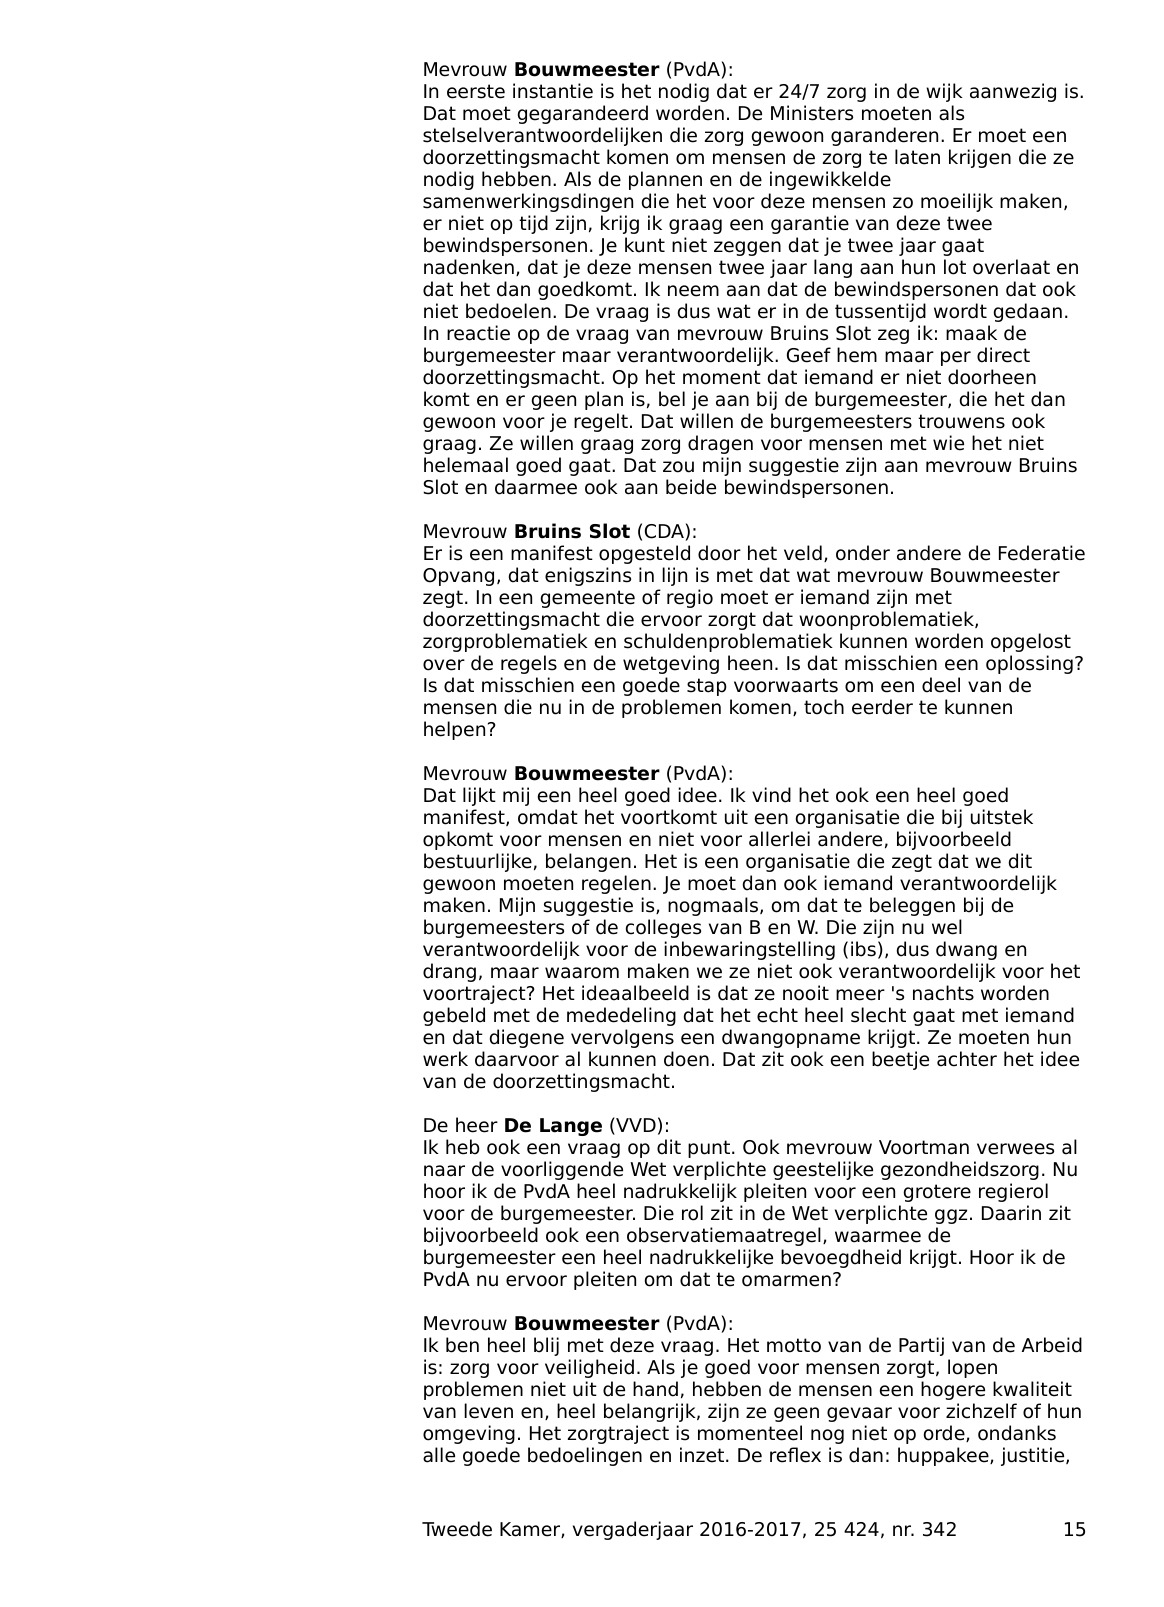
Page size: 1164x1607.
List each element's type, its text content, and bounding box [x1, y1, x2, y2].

text Mevrouw Bruins Slot (CDA): [422, 521, 1087, 543]
text Mevrouw Bouwmeester (PvdA): [422, 1313, 1087, 1335]
text Ik ben heel blij met deze vraag. Het motto van de Partij van de Arbeid is: zorg voor veiligheid. Als je goed voor mensen zorgt, lopen problemen niet uit de hand, hebben de mensen een hogere kwaliteit van leven en, heel belangrijk, zijn ze geen gevaar voor zichzelf of hun omgeving. Het zorgtraject is momenteel nog niet op orde, ondanks alle goede bedoelingen en inzet. De reflex is dan: huppakee, justitie, [422, 1335, 1087, 1467]
text Mevrouw Bouwmeester (PvdA): [422, 59, 1087, 81]
text Mevrouw Bouwmeester (PvdA): [422, 763, 1087, 785]
text Er is een manifest opgesteld door het veld, onder andere de Federatie Opvang, dat enigszins in lijn is met dat wat mevrouw Bouwmeester zegt. In een gemeente of regio moet er iemand zijn met doorzettingsmacht die ervoor zorgt dat woonproblematiek, zorgproblematiek en schuldenproblematiek kunnen worden opgelost over de regels en de wetgeving heen. Is dat misschien een oplossing? Is dat misschien een goede stap voorwaarts om een deel van de mensen die nu in de problemen komen, toch eerder te kunnen helpen? [422, 543, 1087, 741]
text Ik heb ook een vraag op dit punt. Ook mevrouw Voortman verwees al naar de voorliggende Wet verplichte geestelijke gezondheidszorg. Nu hoor ik de PvdA heel nadrukkelijk pleiten voor een grotere regierol voor de burgemeester. Die rol zit in de Wet verplichte ggz. Daarin zit bijvoorbeeld ook een observatiemaatregel, waarmee de burgemeester een heel nadrukkelijke bevoegdheid krijgt. Hoor ik de PvdA nu ervoor pleiten om dat te omarmen? [422, 1137, 1087, 1291]
text In eerste instantie is het nodig dat er 24/7 zorg in de wijk aanwezig is. Dat moet gegarandeerd worden. De Ministers moeten als stelselverantwoordelijken die zorg gewoon garanderen. Er moet een doorzettingsmacht komen om mensen de zorg te laten krijgen die ze nodig hebben. Als de plannen en de ingewikkelde samenwerkingsdingen die het voor deze mensen zo moeilijk maken, er niet op tijd zijn, krijg ik graag een garantie van deze twee bewindspersonen. Je kunt niet zeggen dat je twee jaar gaat nadenken, dat je deze mensen twee jaar lang aan hun lot overlaat en dat het dan goedkomt. Ik neem aan dat de bewindspersonen dat ook niet bedoelen. De vraag is dus wat er in de tussentijd wordt gedaan. In reactie op de vraag van mevrouw Bruins Slot zeg ik: maak de burgemeester maar verantwoordelijk. Geef hem maar per direct doorzettingsmacht. Op het moment dat iemand er niet doorheen komt en er geen plan is, bel je aan bij de burgemeester, die het dan gewoon voor je regelt. Dat willen de burgemeesters trouwens ook graag. Ze willen graag zorg dragen voor mensen met wie het niet helemaal goed gaat. Dat zou mijn suggestie zijn aan mevrouw Bruins Slot en daarmee ook aan beide bewindspersonen. [422, 81, 1087, 499]
text Dat lijkt mij een heel goed idee. Ik vind het ook een heel goed manifest, omdat het voortkomt uit een organisatie die bij uitstek opkomt voor mensen en niet voor allerlei andere, bijvoorbeeld bestuurlijke, belangen. Het is een organisatie die zegt dat we dit gewoon moeten regelen. Je moet dan ook iemand verantwoordelijk maken. Mijn suggestie is, nogmaals, om dat te beleggen bij de burgemeesters of de colleges van B en W. Die zijn nu wel verantwoordelijk voor de inbewaringstelling (ibs), dus dwang en drang, maar waarom maken we ze niet ook verantwoordelijk voor het voortraject? Het ideaalbeeld is dat ze nooit meer 's nachts worden gebeld met de mededeling dat het echt heel slecht gaat met iemand en dat diegene vervolgens een dwangopname krijgt. Ze moeten hun werk daarvoor al kunnen doen. Dat zit ook een beetje achter het idee van de doorzettingsmacht. [422, 785, 1087, 1092]
text De heer De Lange (VVD): [422, 1115, 1087, 1137]
